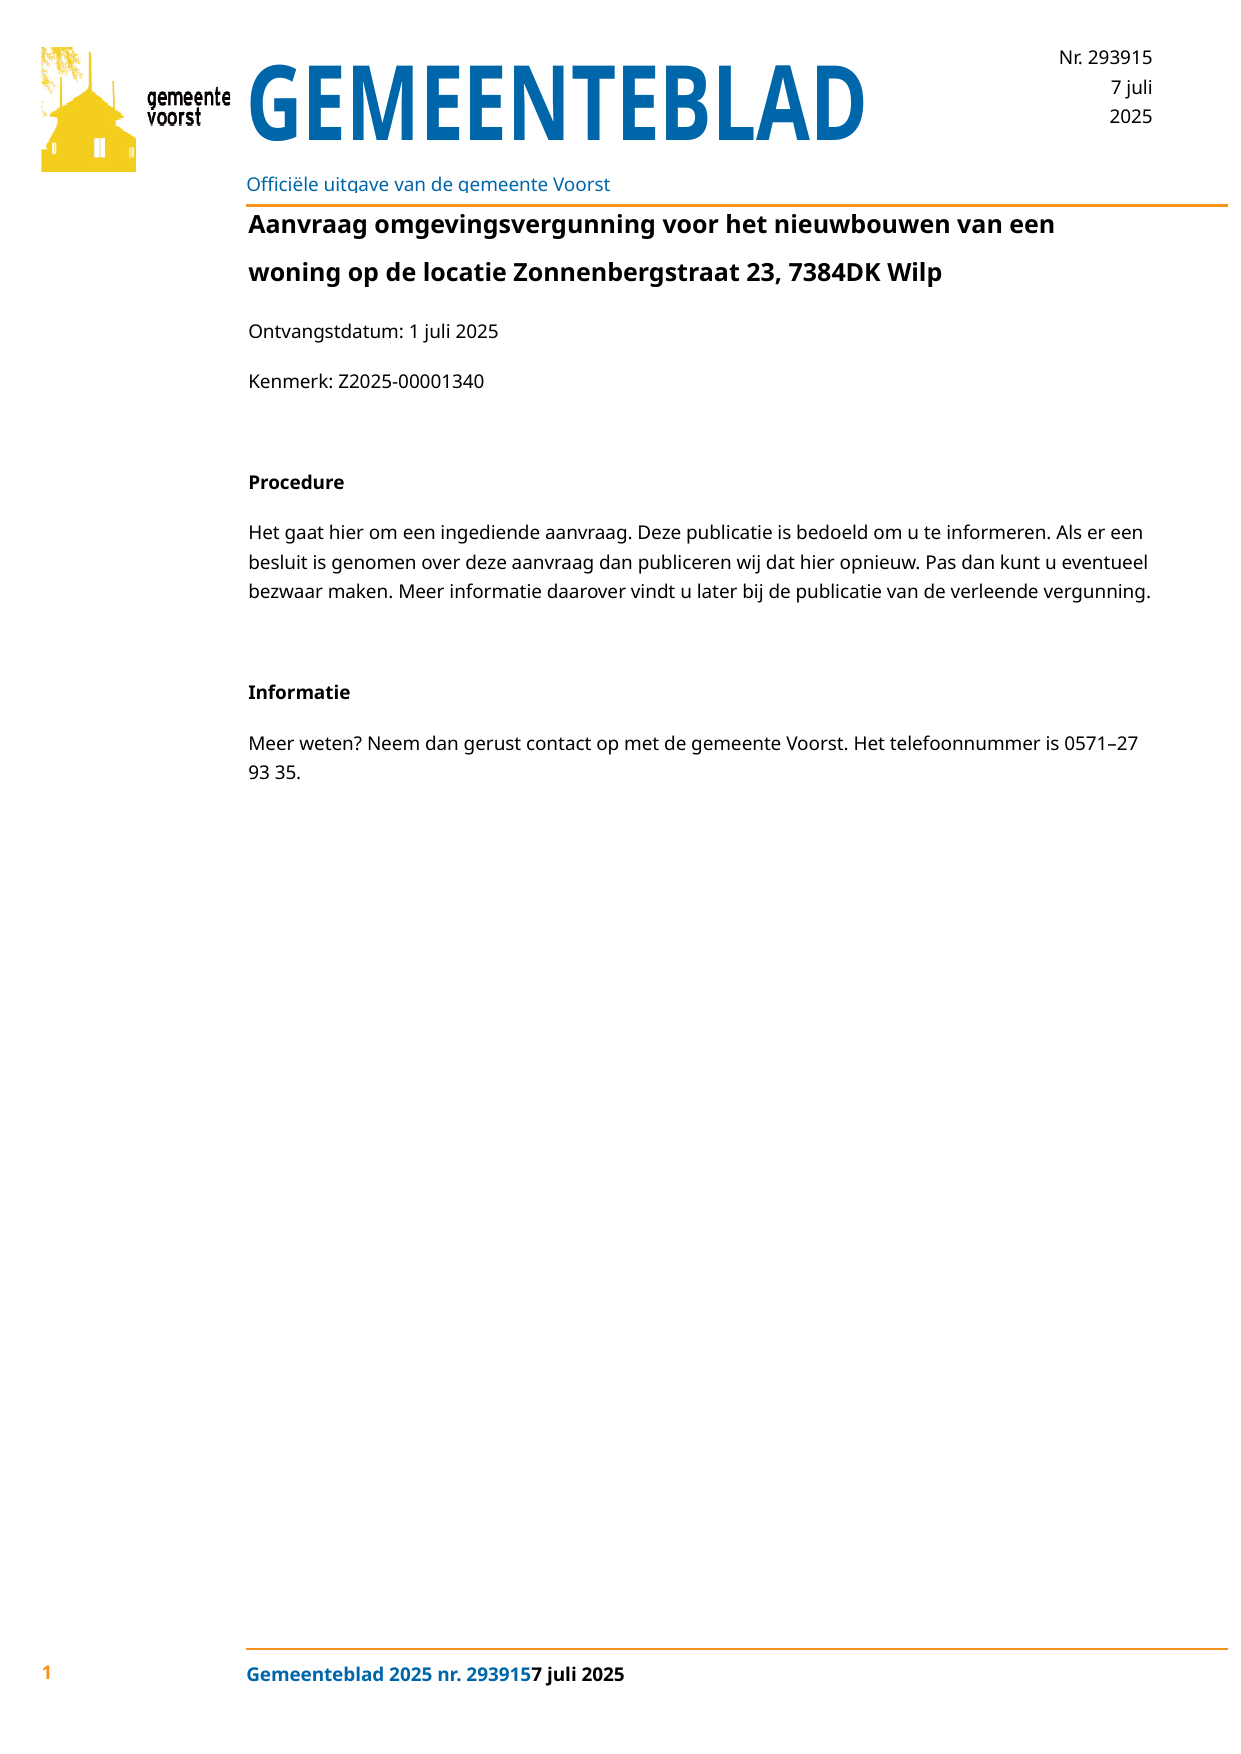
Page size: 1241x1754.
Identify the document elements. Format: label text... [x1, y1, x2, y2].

picture [41, 47, 231, 172]
text Procedure [248, 469, 1152, 495]
text Ontvangstdatum: 1 juli 2025 [248, 318, 1152, 344]
text Informatie [248, 679, 1152, 705]
text Meer weten? Neem dan gerust contact op met de gemeente Voorst. Het telefoonnummer is 0571–27 93 35. [248, 730, 1152, 785]
text Aanvraag omgevingsvergunning voor het nieuwbouwen van een woning op de locatie Zonnenbergstraat 23, 7384DK Wilp [248, 207, 1152, 288]
text Kenmerk: Z2025-00001340 [248, 368, 1152, 394]
text Het gaat hier om een ingediende aanvraag. Deze publicatie is bedoeld om u te informeren. Als er een besluit is genomen over deze aanvraag dan publiceren wij dat hier opnieuw. Pas dan kunt u eventueel bezwaar maken. Meer informatie daarover vindt u later bij de publicatie van de verleende vergunning. [248, 519, 1152, 604]
